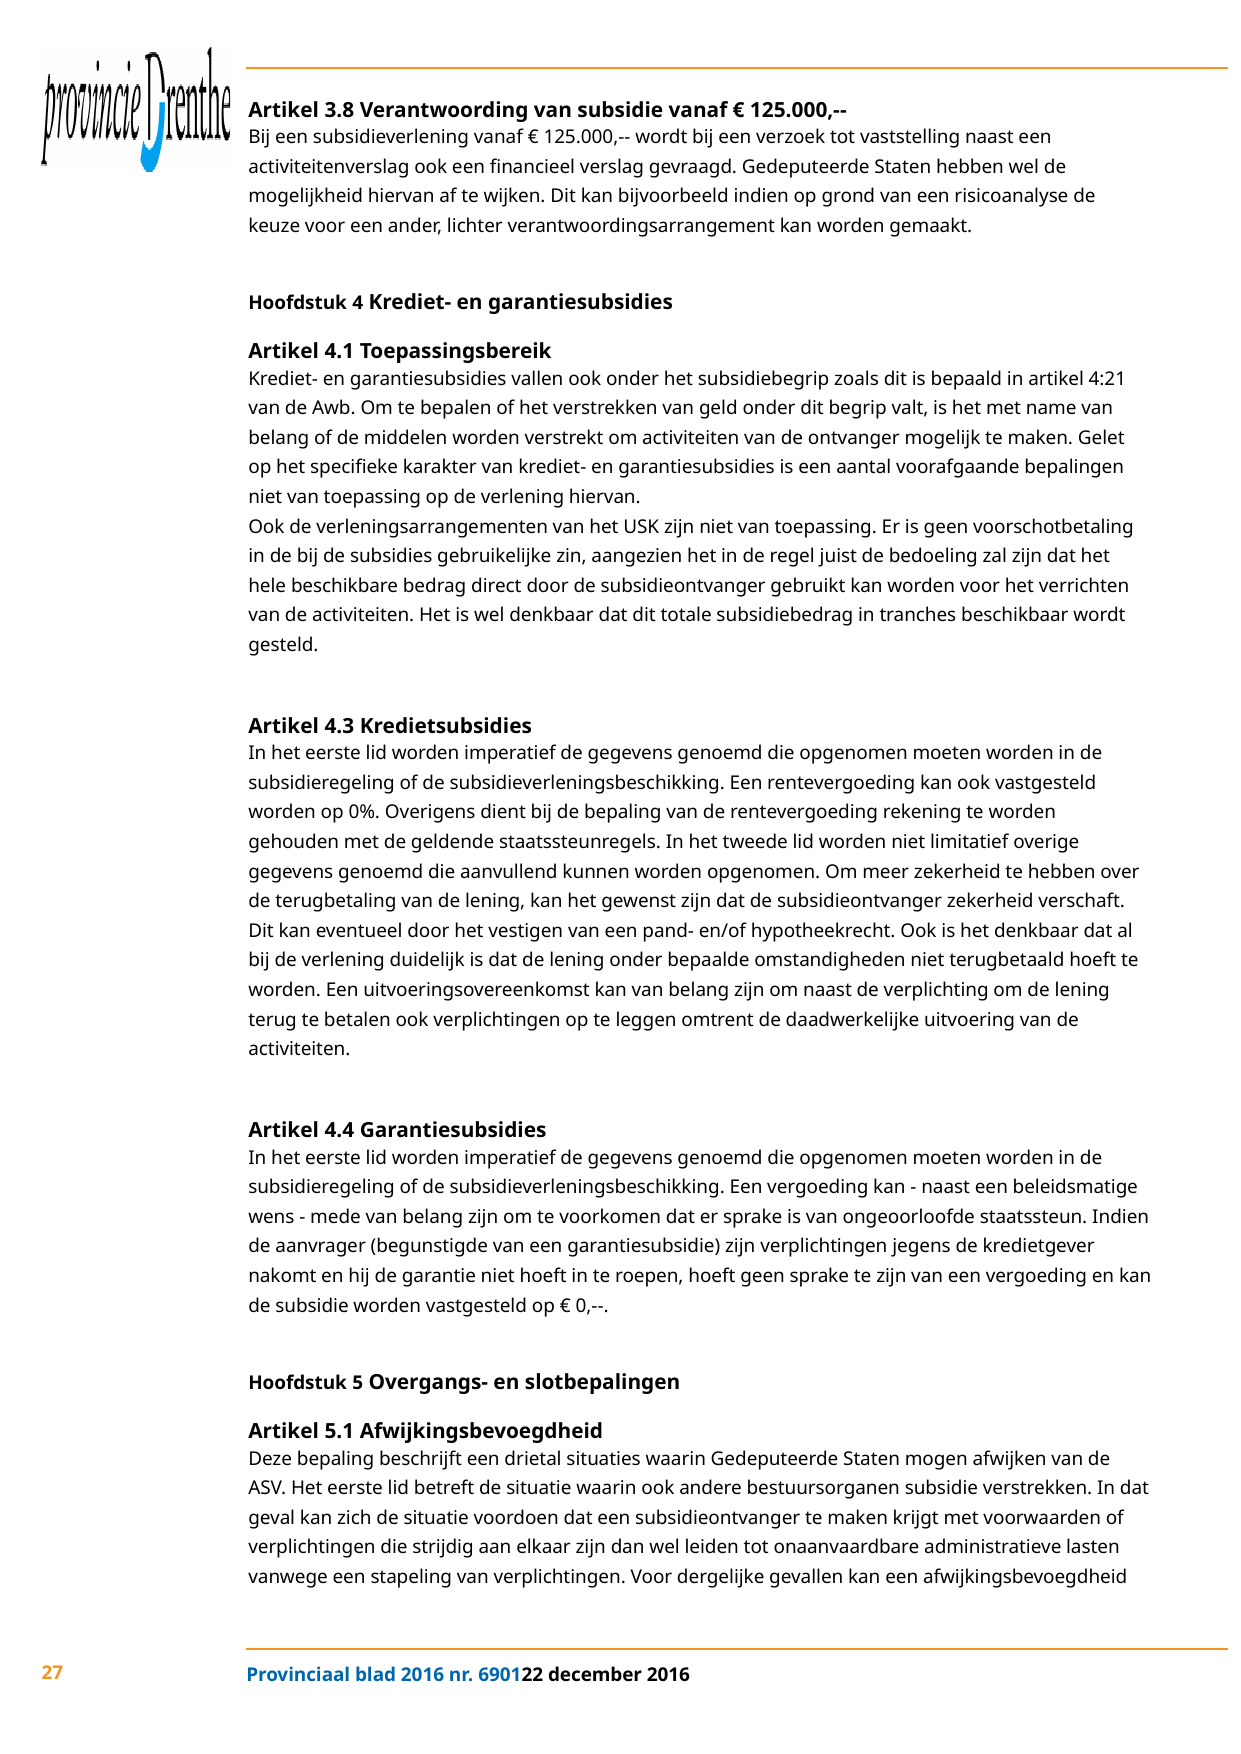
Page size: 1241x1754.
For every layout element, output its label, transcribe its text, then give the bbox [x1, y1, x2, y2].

text Artikel 5.1 Afwijkingsbevoegdheid [248, 1416, 1152, 1445]
text In het eerste lid worden imperatief de gegevens genoemd die opgenomen moeten worden in de subsidieregeling of de subsidieverleningsbeschikking. Een vergoeding kan - naast een beleidsmatige wens - mede van belang zijn om te voorkomen dat er sprake is van ongeoorloofde staatssteun. Indien de aanvrager (begunstigde van een garantiesubsidie) zijn verplichtingen jegens de kredietgever nakomt en hij de garantie niet hoeft in te roepen, hoeft geen sprake te zijn van een vergoeding en kan de subsidie worden vastgesteld op € 0,--. [248, 1144, 1152, 1317]
text Artikel 4.4 Garantiesubsidies [248, 1115, 1152, 1144]
text Hoofdstuk 5 Overgangs- en slotbepalingen [248, 1367, 1152, 1395]
text Artikel 4.3 Kredietsubsidies [248, 711, 1152, 739]
text In het eerste lid worden imperatief de gegevens genoemd die opgenomen moeten worden in de subsidieregeling of de subsidieverleningsbeschikking. Een rentevergoeding kan ook vastgesteld worden op 0%. Overigens dient bij de bepaling van de rentevergoeding rekening te worden gehouden met de geldende staatssteunregels. In het tweede lid worden niet limitatief overige gegevens genoemd die aanvullend kunnen worden opgenomen. Om meer zekerheid te hebben over de terugbetaling van de lening, kan het gewenst zijn dat de subsidieontvanger zekerheid verschaft. Dit kan eventueel door het vestigen van een pand- en/of hypotheekrecht. Ook is het denkbaar dat al bij de verlening duidelijk is dat de lening onder bepaalde omstandigheden niet terugbetaald hoeft te worden. Een uitvoeringsovereenkomst kan van belang zijn om naast de verplichting om de lening terug te betalen ook verplichtingen op te leggen omtrent de daadwerkelijke uitvoering van de activiteiten. [248, 739, 1152, 1061]
text Ook de verleningsarrangementen van het USK zijn niet van toepassing. Er is geen voorschotbetaling in de bij de subsidies gebruikelijke zin, aangezien het in de regel juist de bedoeling zal zijn dat het hele beschikbare bedrag direct door de subsidieontvanger gebruikt kan worden voor het verrichten van de activiteiten. Het is wel denkbaar dat dit totale subsidiebedrag in tranches beschikbaar wordt gesteld. [248, 513, 1152, 657]
text Krediet- en garantiesubsidies vallen ook onder het subsidiebegrip zoals dit is bepaald in artikel 4:21 van de Awb. Om te bepalen of het verstrekken van geld onder dit begrip valt, is het met name van belang of de middelen worden verstrekt om activiteiten van de ontvanger mogelijk te maken. Gelet op het specifieke karakter van krediet- en garantiesubsidies is een aantal voorafgaande bepalingen niet van toepassing op de verlening hiervan. [248, 365, 1152, 509]
text Artikel 4.1 Toepassingsbereik [248, 336, 1152, 365]
text Artikel 3.8 Verantwoording van subsidie vanaf € 125.000,-- [248, 95, 1152, 123]
text Bij een subsidieverlening vanaf € 125.000,-- wordt bij een verzoek tot vaststelling naast een activiteitenverslag ook een financieel verslag gevraagd. Gedeputeerde Staten hebben wel de mogelijkheid hiervan af te wijken. Dit kan bijvoorbeeld indien op grond van een risicoanalyse de keuze voor een ander, lichter verantwoordingsarrangement kan worden gemaakt. [248, 123, 1152, 238]
picture [41, 47, 231, 172]
text Hoofdstuk 4 Krediet- en garantiesubsidies [248, 287, 1152, 316]
text Deze bepaling beschrijft een drietal situaties waarin Gedeputeerde Staten mogen afwijken van de ASV. Het eerste lid betreft de situatie waarin ook andere bestuursorganen subsidie verstrekken. In dat geval kan zich de situatie voordoen dat een subsidieontvanger te maken krijgt met voorwaarden of verplichtingen die strijdig aan elkaar zijn dan wel leiden tot onaanvaardbare administratieve lasten vanwege een stapeling van verplichtingen. Voor dergelijke gevallen kan een afwijkingsbevoegdheid [248, 1445, 1152, 1589]
